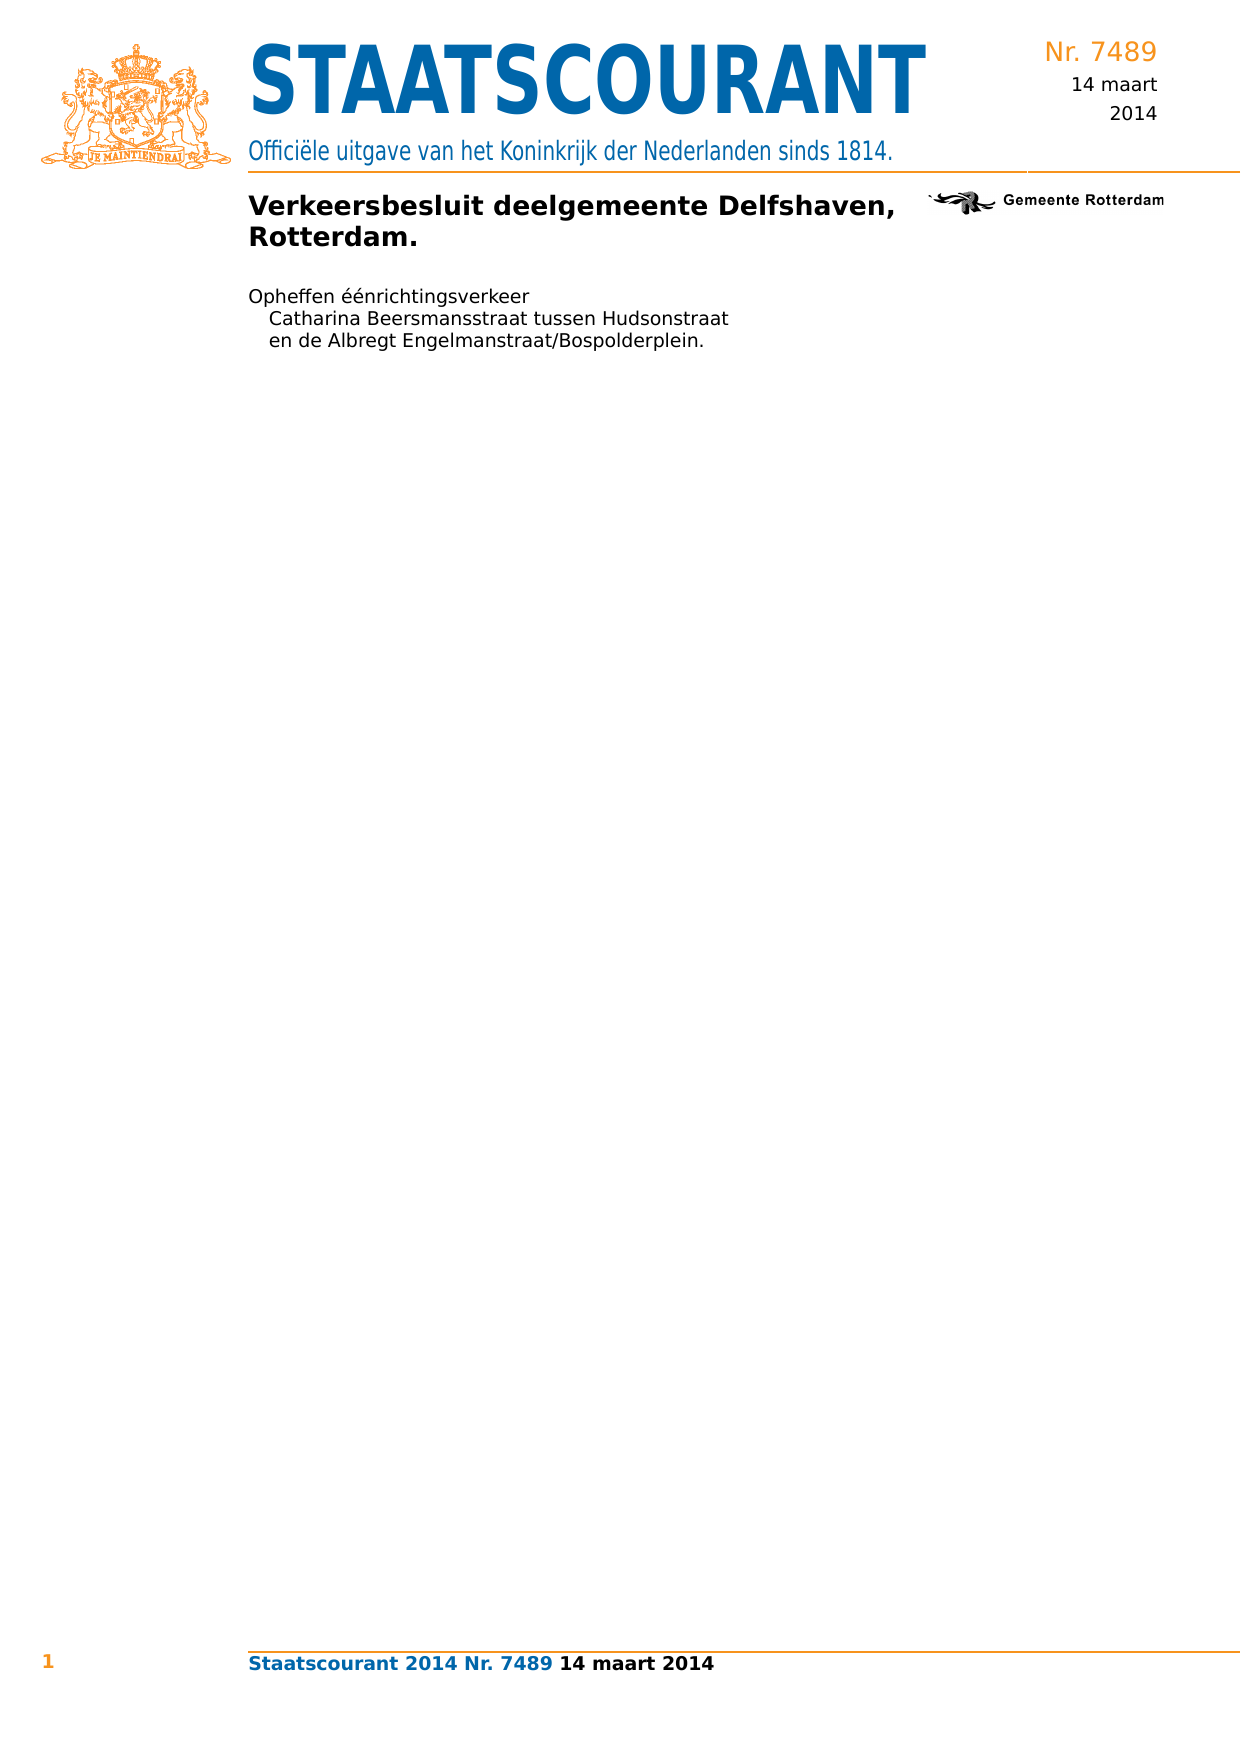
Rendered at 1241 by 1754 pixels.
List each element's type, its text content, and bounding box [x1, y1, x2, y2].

subtitle Verkeersbesluit deelgemeente Delfshaven, Rotterdam. [248, 191, 1163, 253]
picture [41, 44, 231, 169]
picture [927, 190, 1164, 215]
text Catharina Beersmansstraat tussen Hudsonstraat [248, 308, 1163, 330]
text en de Albregt Engelmanstraat/Bospolderplein. [248, 330, 1163, 352]
text Opheffen éénrichtingsverkeer [248, 286, 1163, 308]
